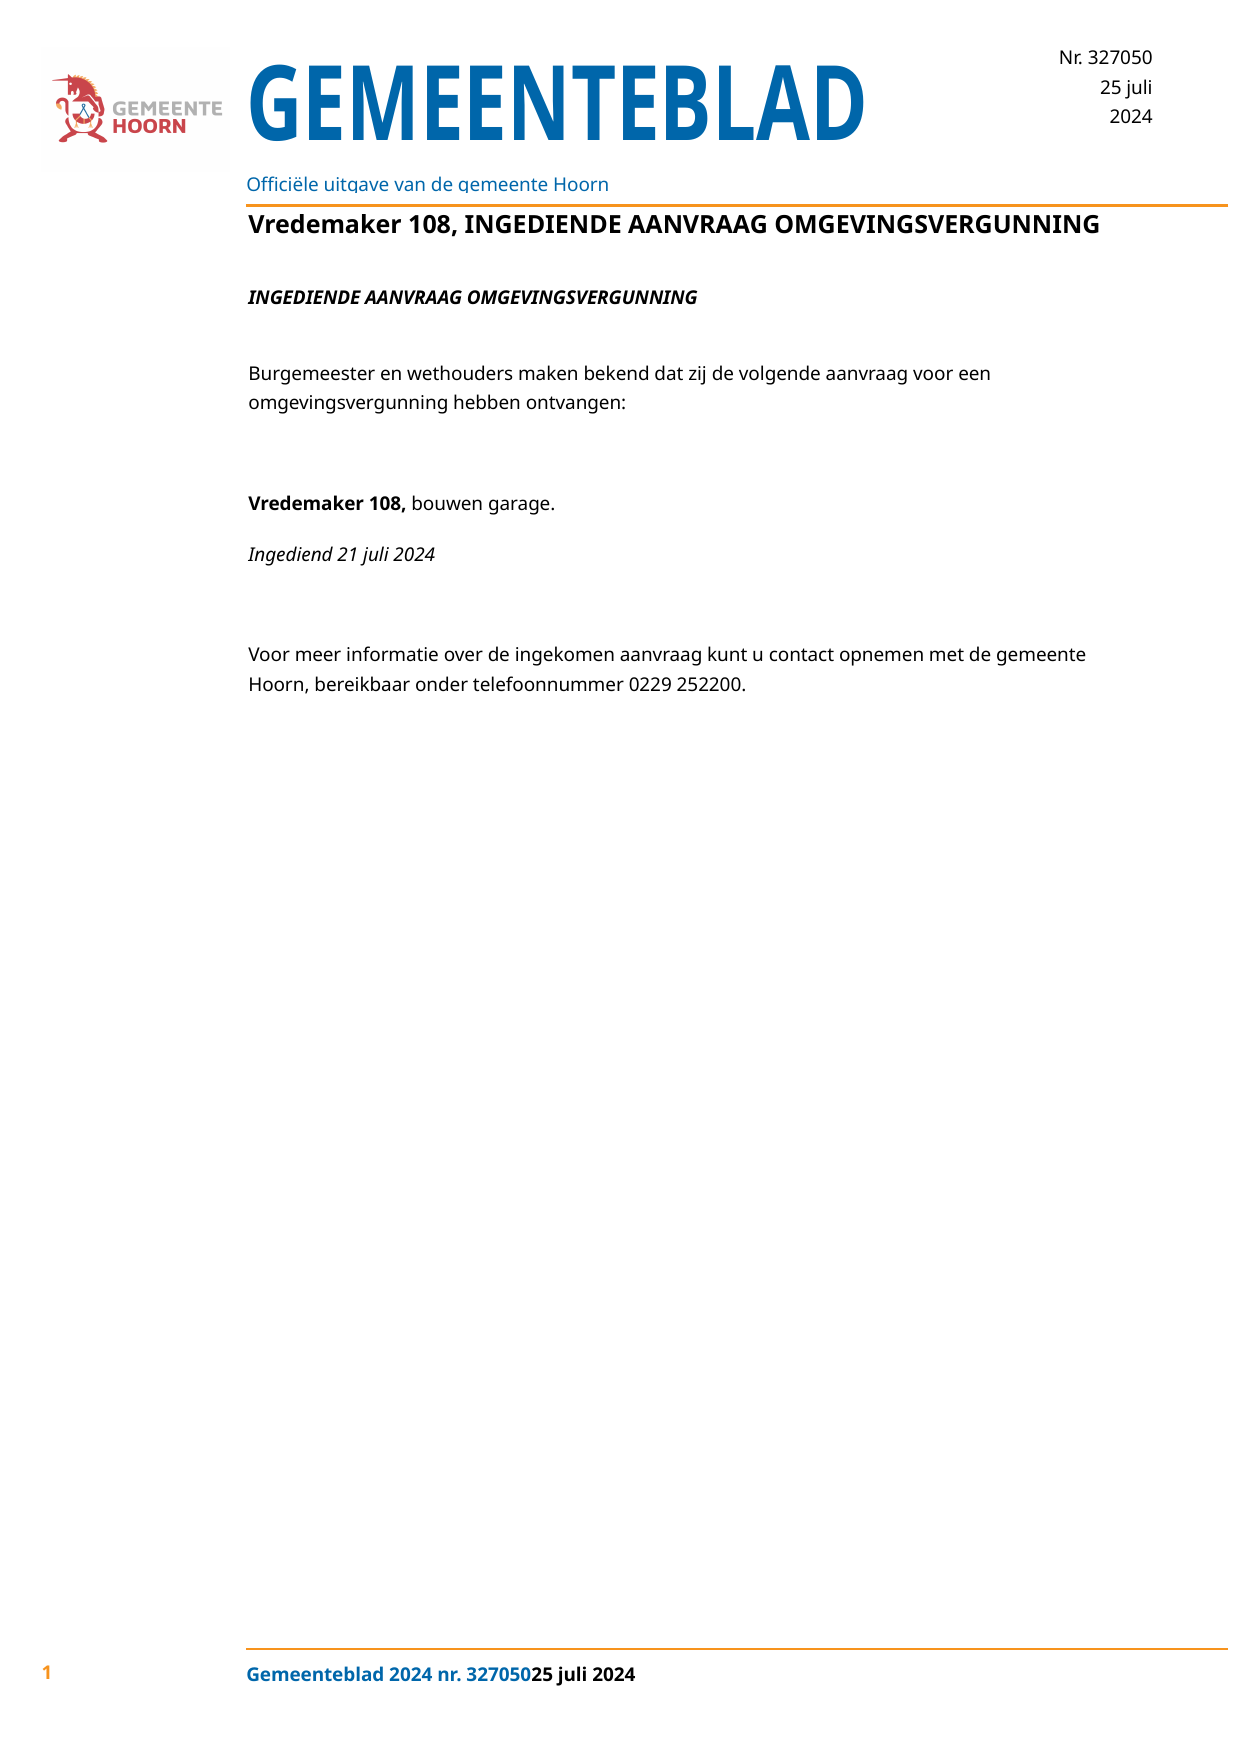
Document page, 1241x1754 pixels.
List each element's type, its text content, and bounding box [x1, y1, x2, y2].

picture [41, 47, 231, 172]
text Voor meer informatie over de ingekomen aanvraag kunt u contact opnemen met de gemeente Hoorn, bereikbaar onder telefoonnummer 0229 252200. [248, 642, 1152, 697]
text Burgemeester en wethouders maken bekend dat zij de volgende aanvraag voor een omgevingsvergunning hebben ontvangen: [248, 360, 1152, 415]
text INGEDIENDE AANVRAAG OMGEVINGSVERGUNNING [248, 284, 1152, 309]
text Ingediend 21 juli 2024 [248, 541, 1152, 567]
text Vredemaker 108, INGEDIENDE AANVRAAG OMGEVINGSVERGUNNING [248, 207, 1152, 241]
text Vredemaker 108, bouwen garage. [248, 490, 1152, 516]
